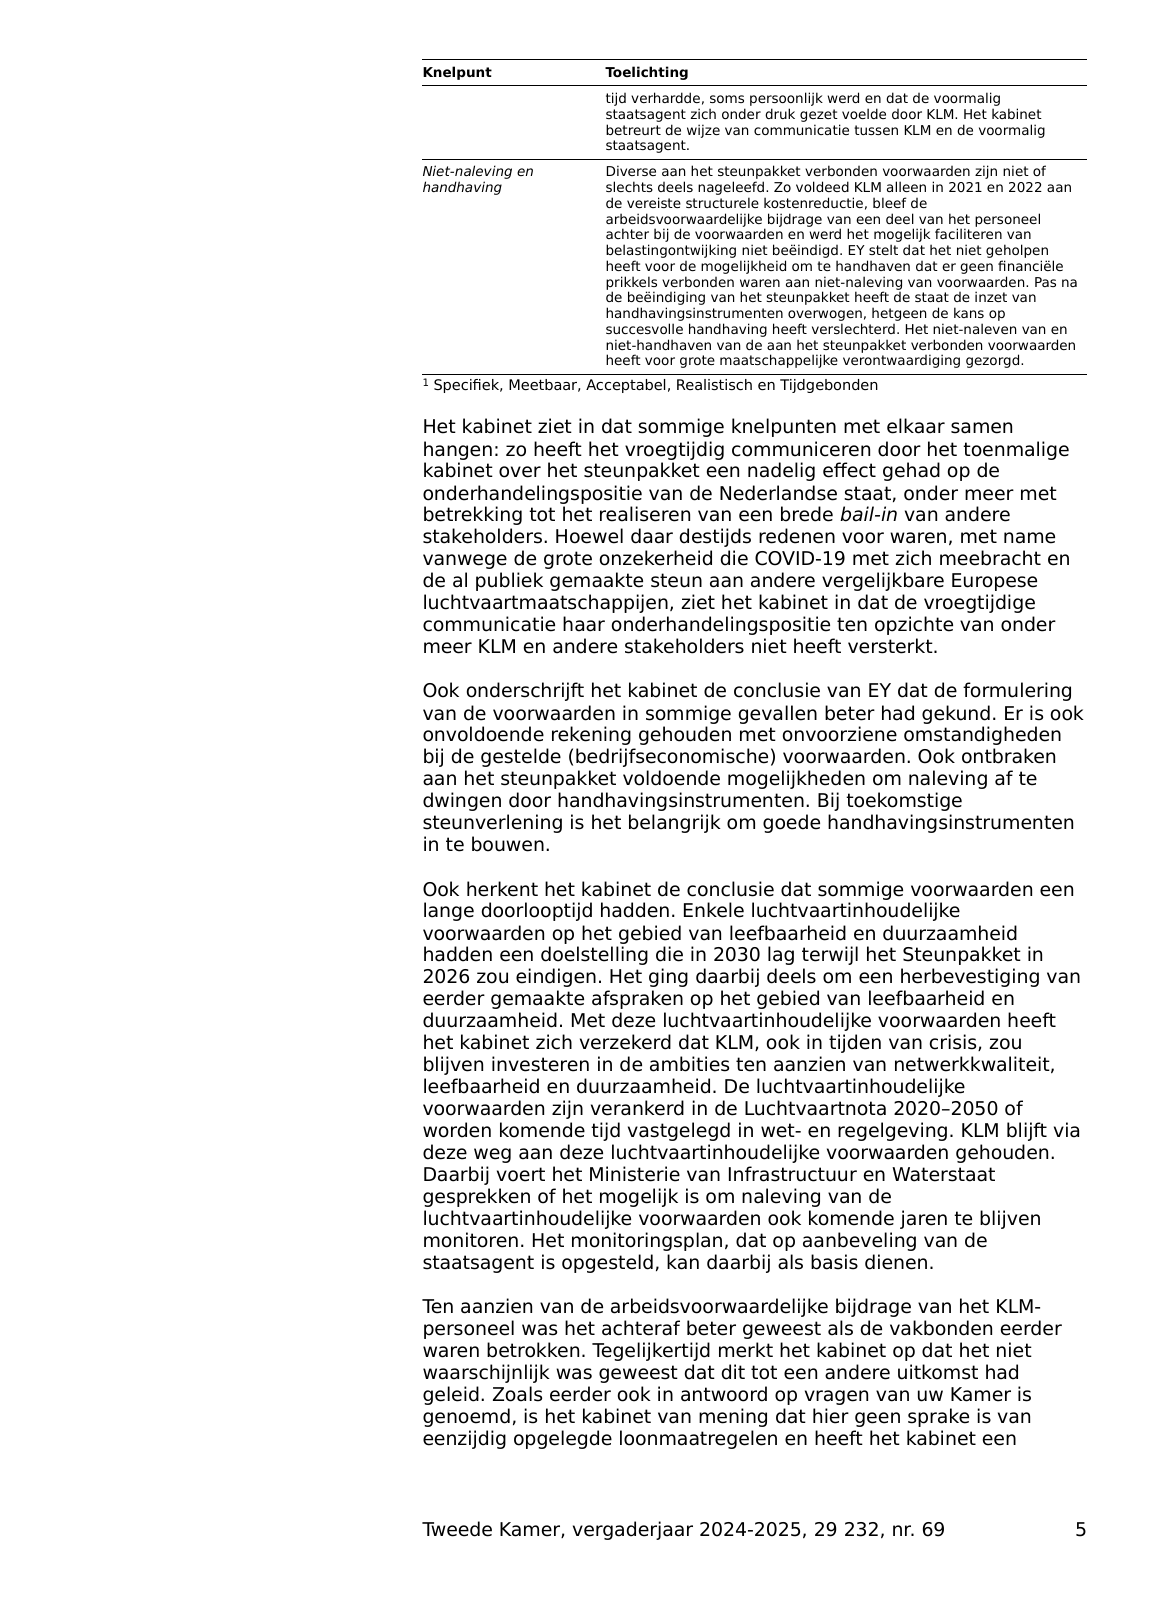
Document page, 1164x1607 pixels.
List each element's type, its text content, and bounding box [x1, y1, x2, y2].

text Het kabinet ziet in dat sommige knelpunten met elkaar samen hangen: zo heeft het vroegtijdig communiceren door het toenmalige kabinet over het steunpakket een nadelig effect gehad op de onderhandelingspositie van de Nederlandse staat, onder meer met betrekking tot het realiseren van een brede bail-in van andere stakeholders. Hoewel daar destijds redenen voor waren, met name vanwege de grote onzekerheid die COVID-19 met zich meebracht en de al publiek gemaakte steun aan andere vergelijkbare Europese luchtvaartmaatschappijen, ziet het kabinet in dat de vroegtijdige communicatie haar onderhandelingspositie ten opzichte van onder meer KLM en andere stakeholders niet heeft versterkt. [422, 416, 1087, 658]
table_cell Niet-naleving en handhaving [422, 160, 599, 373]
table_cell Diverse aan het steunpakket verbonden voorwaarden zijn niet of slechts deels nageleefd. Zo voldeed KLM alleen in 2021 en 2022 aan de vereiste structurele kostenreductie, bleef de arbeidsvoorwaardelijke bijdrage van een deel van het personeel achter bij de voorwaarden en werd het mogelijk faciliteren van belastingontwijking niet beëindigd. EY stelt dat het niet geholpen heeft voor de mogelijkheid om te handhaven dat er geen financiële prikkels verbonden waren aan niet-naleving van voorwaarden. Pas na de beëindiging van het steunpakket heeft de staat de inzet van handhavingsinstrumenten overwogen, hetgeen de kans op succesvolle handhaving heeft verslechterd. Het niet-naleven van en niet-handhaven van de aan het steunpakket verbonden voorwaarden heeft voor grote maatschappelijke verontwaardiging gezorgd. [599, 160, 1087, 373]
table_header Toelichting [599, 60, 1087, 85]
table_cell [422, 86, 599, 158]
table_cell tijd verhardde, soms persoonlijk werd en dat de voormalig staatsagent zich onder druk gezet voelde door KLM. Het kabinet betreurt de wijze van communicatie tussen KLM en de voormalig staatsagent. [599, 86, 1087, 158]
text Ook herkent het kabinet de conclusie dat sommige voorwaarden een lange doorlooptijd hadden. Enkele luchtvaartinhoudelijke voorwaarden op het gebied van leefbaarheid en duurzaamheid hadden een doelstelling die in 2030 lag terwijl het Steunpakket in 2026 zou eindigen. Het ging daarbij deels om een herbevestiging van eerder gemaakte afspraken op het gebied van leefbaarheid en duurzaamheid. Met deze luchtvaartinhoudelijke voorwaarden heeft het kabinet zich verzekerd dat KLM, ook in tijden van crisis, zou blijven investeren in de ambities ten aanzien van netwerkkwaliteit, leefbaarheid en duurzaamheid. De luchtvaartinhoudelijke voorwaarden zijn verankerd in de Luchtvaartnota 2020–2050 of worden komende tijd vastgelegd in wet- en regelgeving. KLM blijft via deze weg aan deze luchtvaartinhoudelijke voorwaarden gehouden. Daarbij voert het Ministerie van Infrastructuur en Waterstaat gesprekken of het mogelijk is om naleving van de luchtvaartinhoudelijke voorwaarden ook komende jaren te blijven monitoren. Het monitoringsplan, dat op aanbeveling van de staatsagent is opgesteld, kan daarbij als basis dienen. [422, 878, 1087, 1274]
table_cell 1 Specifiek, Meetbaar, Acceptabel, Realistisch en Tijdgebonden [422, 375, 1087, 394]
text Ten aanzien van de arbeidsvoorwaardelijke bijdrage van het KLM-personeel was het achteraf beter geweest als de vakbonden eerder waren betrokken. Tegelijkertijd merkt het kabinet op dat het niet waarschijnlijk was geweest dat dit tot een andere uitkomst had geleid. Zoals eerder ook in antwoord op vragen van uw Kamer is genoemd, is het kabinet van mening dat hier geen sprake is van eenzijdig opgelegde loonmaatregelen en heeft het kabinet een [422, 1296, 1087, 1450]
table_header Knelpunt [422, 60, 599, 85]
text Ook onderschrijft het kabinet de conclusie van EY dat de formulering van de voorwaarden in sommige gevallen beter had gekund. Er is ook onvoldoende rekening gehouden met onvoorziene omstandigheden bij de gestelde (bedrijfseconomische) voorwaarden. Ook ontbraken aan het steunpakket voldoende mogelijkheden om naleving af te dwingen door handhavingsinstrumenten. Bij toekomstige steunverlening is het belangrijk om goede handhavingsinstrumenten in te bouwen. [422, 680, 1087, 856]
